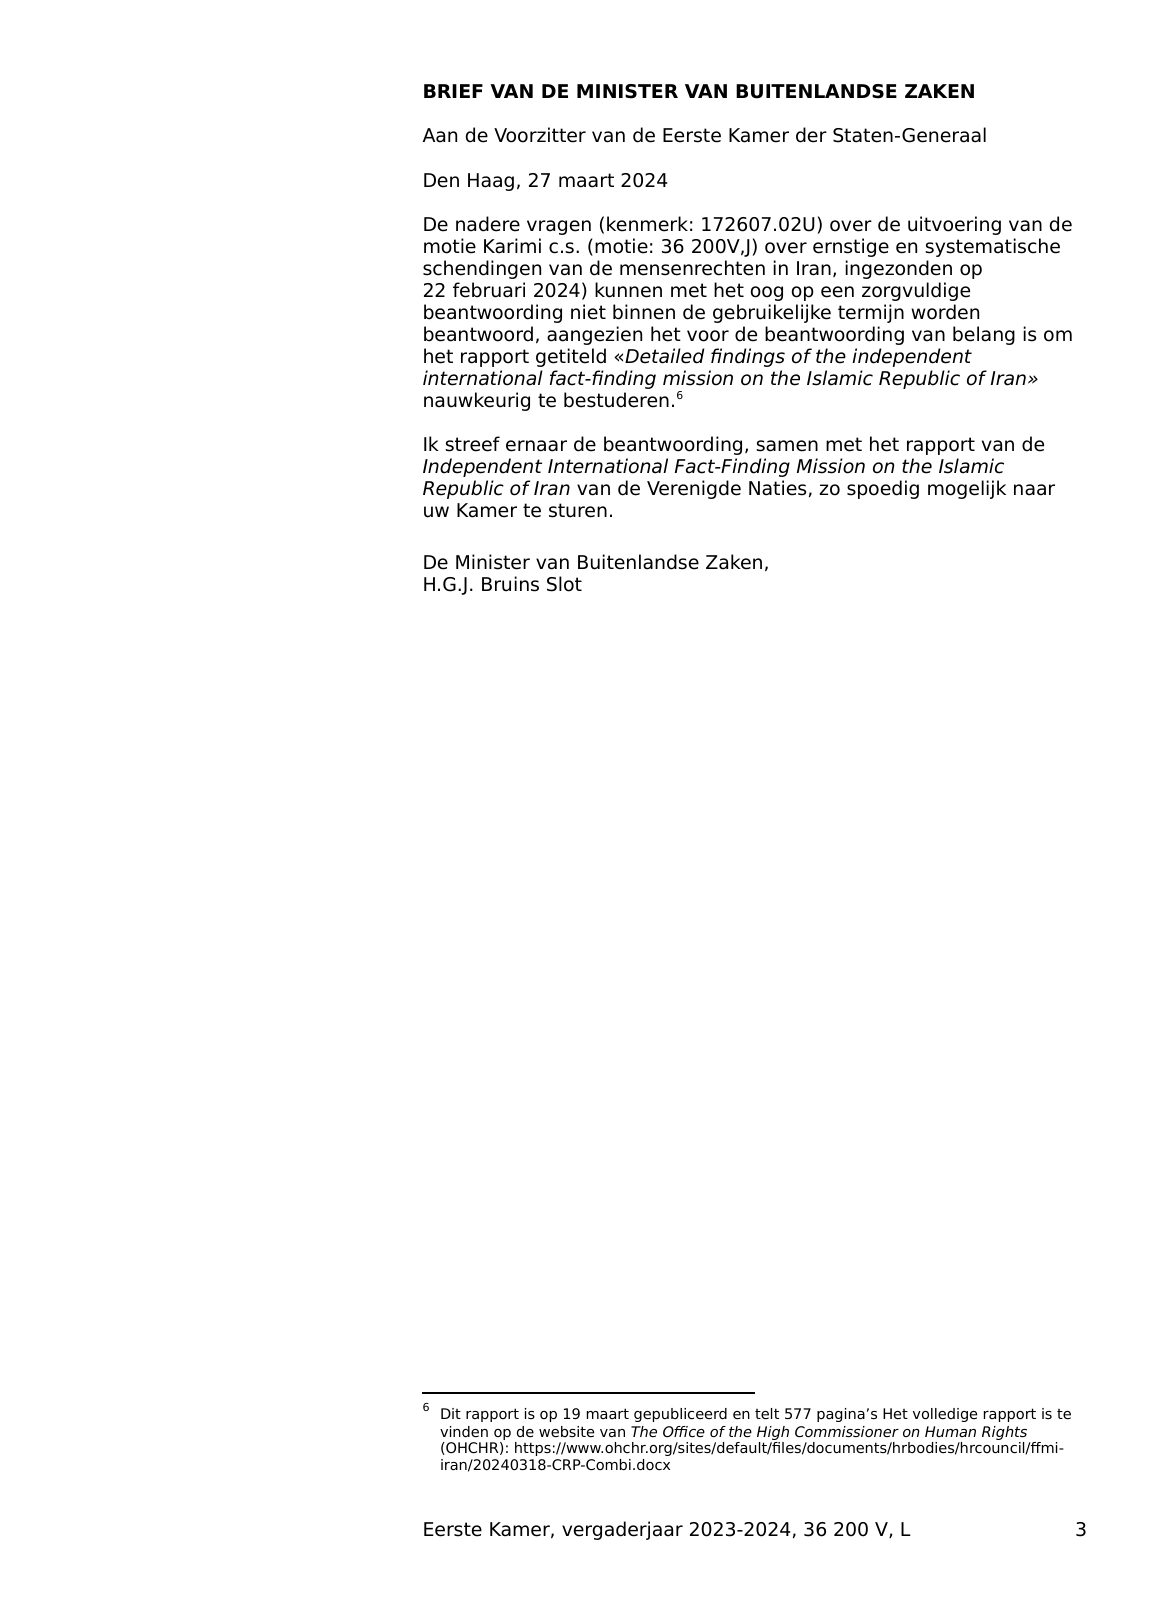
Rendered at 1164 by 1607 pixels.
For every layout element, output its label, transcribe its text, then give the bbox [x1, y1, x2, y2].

text De Minister van Buitenlandse Zaken, H.G.J. Bruins Slot [422, 552, 1087, 596]
text Dit rapport is op 19 maart gepubliceerd en telt 577 pagina’s Het volledige rapport is te vinden op de website van The Office of the High Commissioner on Human Rights (OHCHR): https://www.ohchr.org/sites/default/files/documents/hrbodies/hrcouncil/ffmi-iran/20240318-CRP-Combi.docx [422, 1402, 1087, 1474]
text De nadere vragen (kenmerk: 172607.02U) over de uitvoering van de motie Karimi c.s. (motie: 36 200V,J) over ernstige en systematische schendingen van de mensenrechten in Iran, ingezonden op 22 februari 2024) kunnen met het oog op een zorgvuldige beantwoording niet binnen de gebruikelijke termijn worden beantwoord, aangezien het voor de beantwoording van belang is om het rapport getiteld «Detailed findings of the independent international fact-finding mission on the Islamic Republic of Iran» nauwkeurig te bestuderen. [422, 214, 1087, 412]
text Aan de Voorzitter van de Eerste Kamer der Staten-Generaal [422, 125, 1087, 147]
subtitle BRIEF VAN DE MINISTER VAN BUITENLANDSE ZAKEN [422, 81, 1087, 103]
text Den Haag, 27 maart 2024 [422, 169, 1087, 192]
text Ik streef ernaar de beantwoording, samen met het rapport van de Independent International Fact-Finding Mission on the Islamic Republic of Iran van de Verenigde Naties, zo spoedig mogelijk naar uw Kamer te sturen. [422, 434, 1087, 522]
